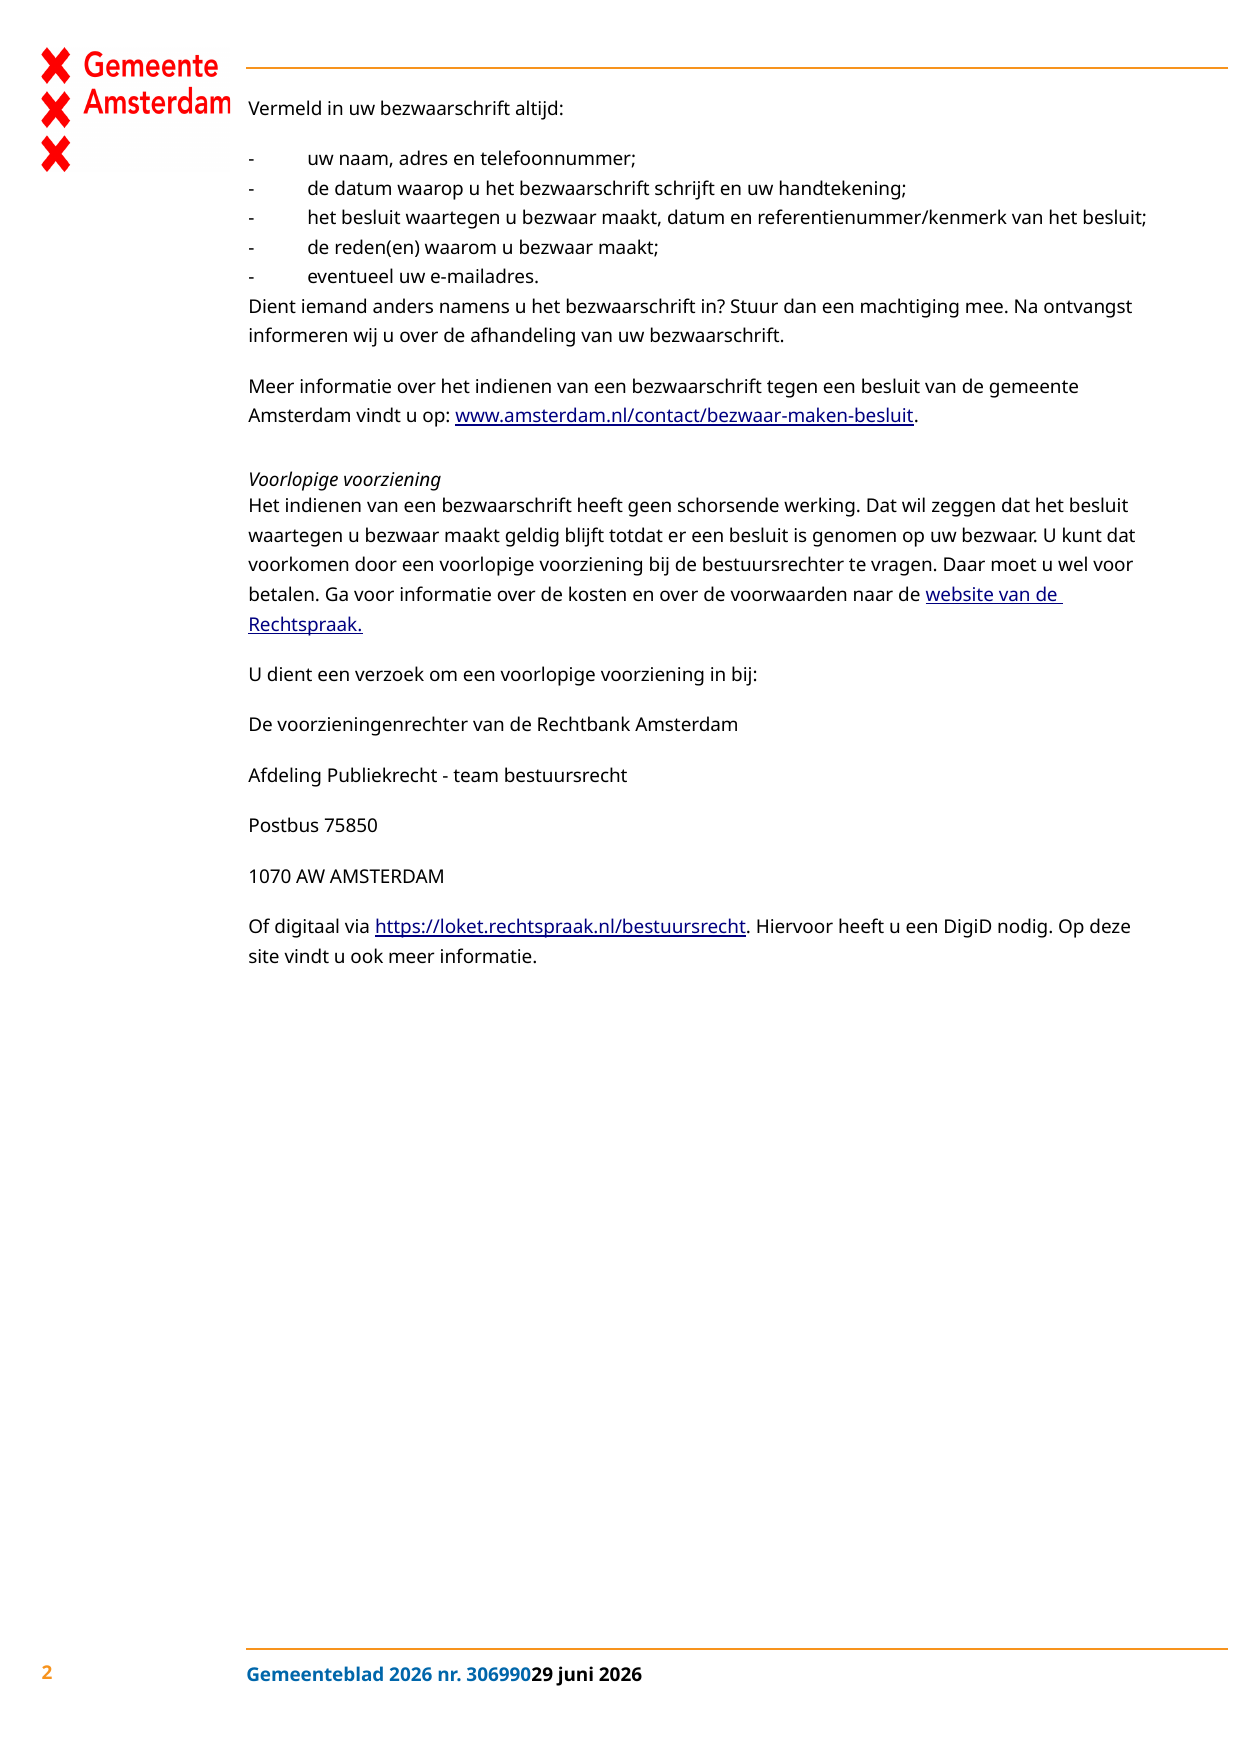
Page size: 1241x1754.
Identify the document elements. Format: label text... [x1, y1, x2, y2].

text Postbus 75850 [248, 812, 1152, 838]
text Of digitaal via https://loket.rechtspraak.nl/bestuursrecht. Hiervoor heeft u een DigiD nodig. Op deze site vindt u ook meer informatie. [248, 913, 1152, 968]
text 1070 AW AMSTERDAM [248, 863, 1152, 888]
text Dient iemand anders namens u het bezwaarschrift in? Stuur dan een machtiging mee. Na ontvangst informeren wij u over de afhandeling van uw bezwaarschrift. [248, 293, 1152, 348]
text U dient een verzoek om een voorlopige voorziening in bij: [248, 661, 1152, 687]
picture [41, 47, 231, 172]
list uw naam, adres en telefoonnummer; [248, 145, 1152, 171]
list het besluit waartegen u bezwaar maakt, datum en referentienummer/kenmerk van het besluit; [248, 204, 1152, 230]
list de reden(en) waarom u bezwaar maakt; [248, 234, 1152, 260]
text Meer informatie over het indienen van een bezwaarschrift tegen een besluit van de gemeente Amsterdam vindt u op: www.amsterdam.nl/contact/bezwaar-maken-besluit. [248, 373, 1152, 428]
list de datum waarop u het bezwaarschrift schrijft en uw handtekening; [248, 175, 1152, 201]
text Voorlopige voorziening [248, 467, 1152, 492]
text Het indienen van een bezwaarschrift heeft geen schorsende werking. Dat wil zeggen dat het besluit waartegen u bezwaar maakt geldig blijft totdat er een besluit is genomen op uw bezwaar. U kunt dat voorkomen door een voorlopige voorziening bij de bestuursrechter te vragen. Daar moet u wel voor betalen. Ga voor informatie over de kosten en over de voorwaarden naar de website van de Rechtspraak. [248, 492, 1152, 636]
text Vermeld in uw bezwaarschrift altijd: [248, 95, 1152, 121]
text Afdeling Publiekrecht - team bestuursrecht [248, 762, 1152, 788]
list eventueel uw e-mailadres. [248, 263, 1152, 289]
text De voorzieningenrechter van de Rechtbank Amsterdam [248, 712, 1152, 737]
